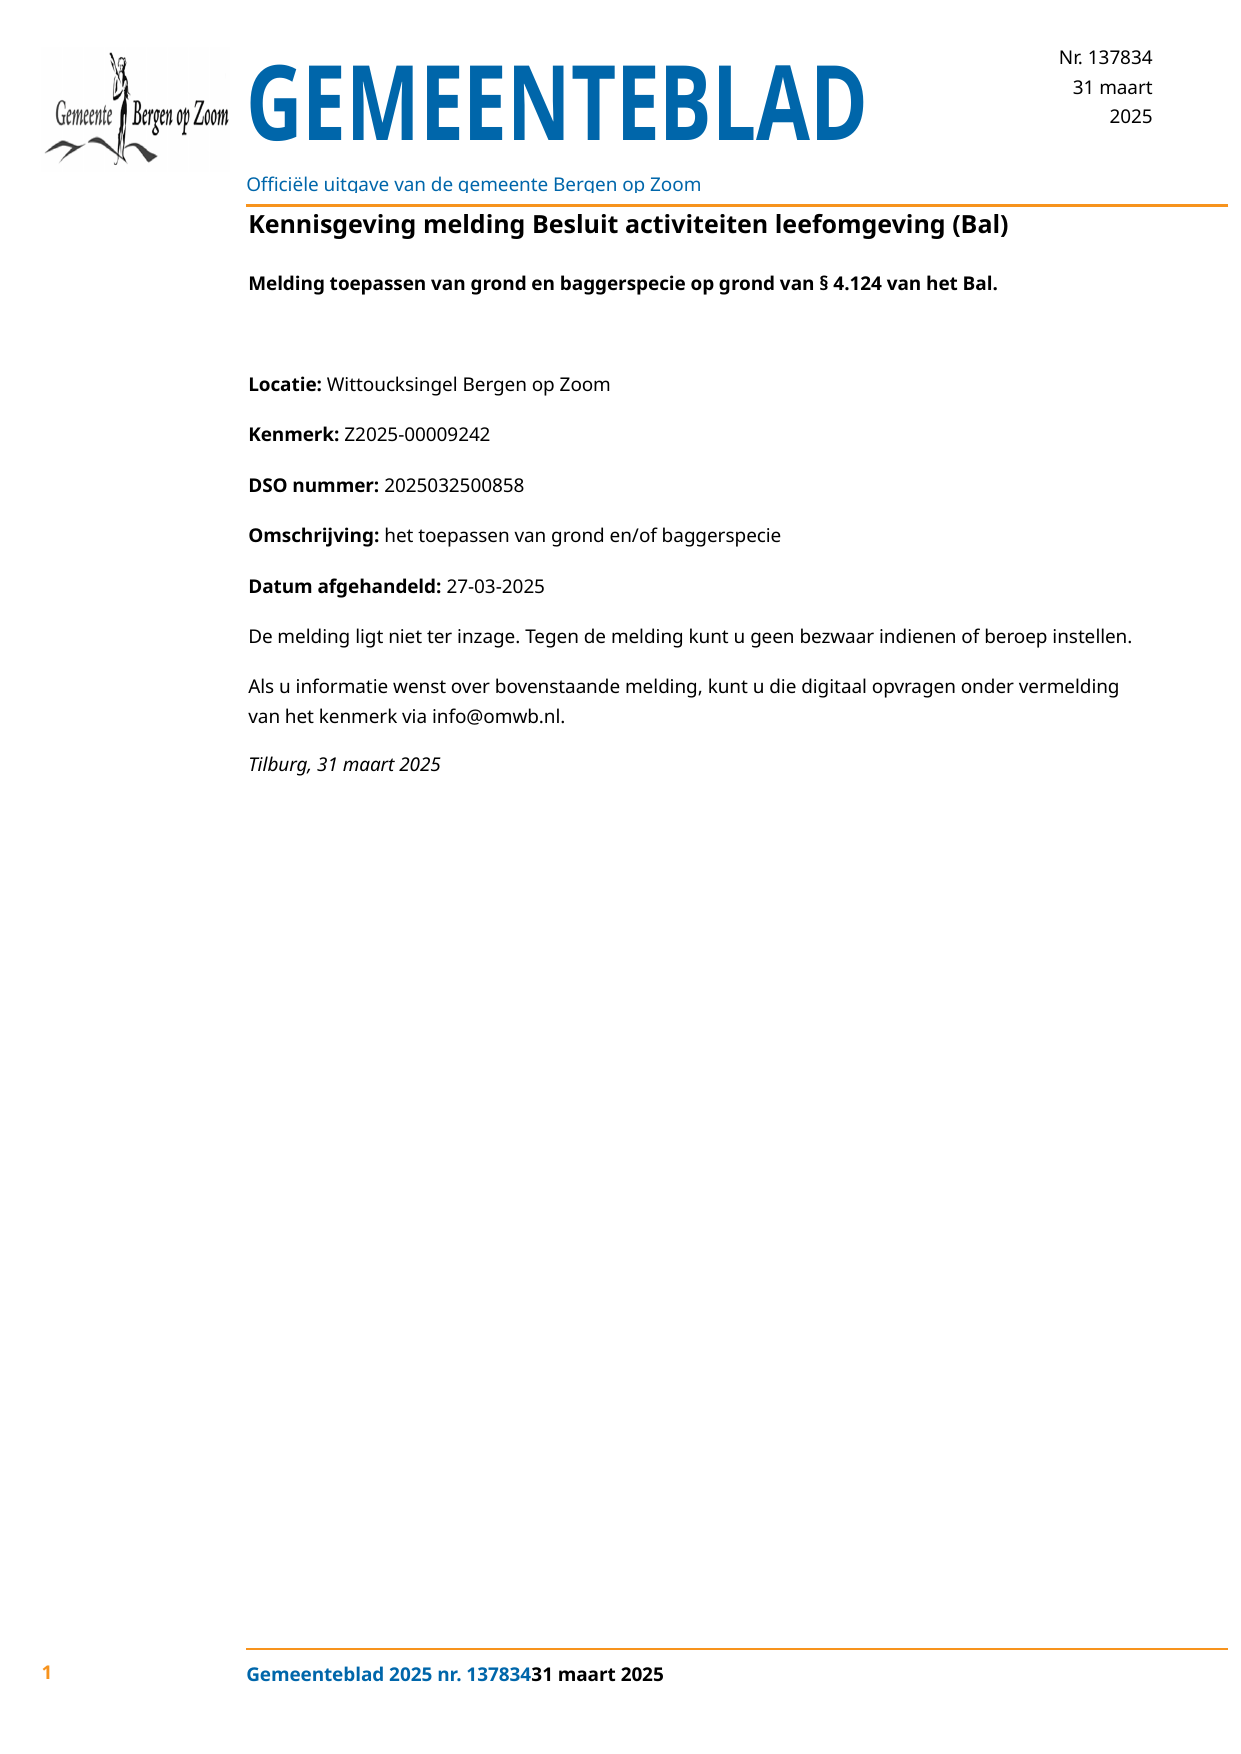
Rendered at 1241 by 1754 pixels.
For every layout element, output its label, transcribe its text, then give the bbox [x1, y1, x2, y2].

text Kenmerk: Z2025-00009242 [248, 422, 1152, 447]
text Datum afgehandeld: 27-03-2025 [248, 573, 1152, 598]
text Omschrijving: het toepassen van grond en/of baggerspecie [248, 522, 1152, 548]
picture [41, 47, 231, 172]
text De melding ligt niet ter inzage. Tegen de melding kunt u geen bezwaar indienen of beroep instellen. [248, 623, 1152, 649]
text Locatie: Wittoucksingel Bergen op Zoom [248, 371, 1152, 397]
text Tilburg, 31 maart 2025 [248, 751, 1152, 777]
text Kennisgeving melding Besluit activiteiten leefomgeving (Bal) [248, 207, 1152, 241]
text DSO nummer: 2025032500858 [248, 472, 1152, 498]
text Melding toepassen van grond en baggerspecie op grond van § 4.124 van het Bal. [248, 270, 1152, 296]
text Als u informatie wenst over bovenstaande melding, kunt u die digitaal opvragen onder vermelding van het kenmerk via info@omwb.nl. [248, 674, 1152, 729]
